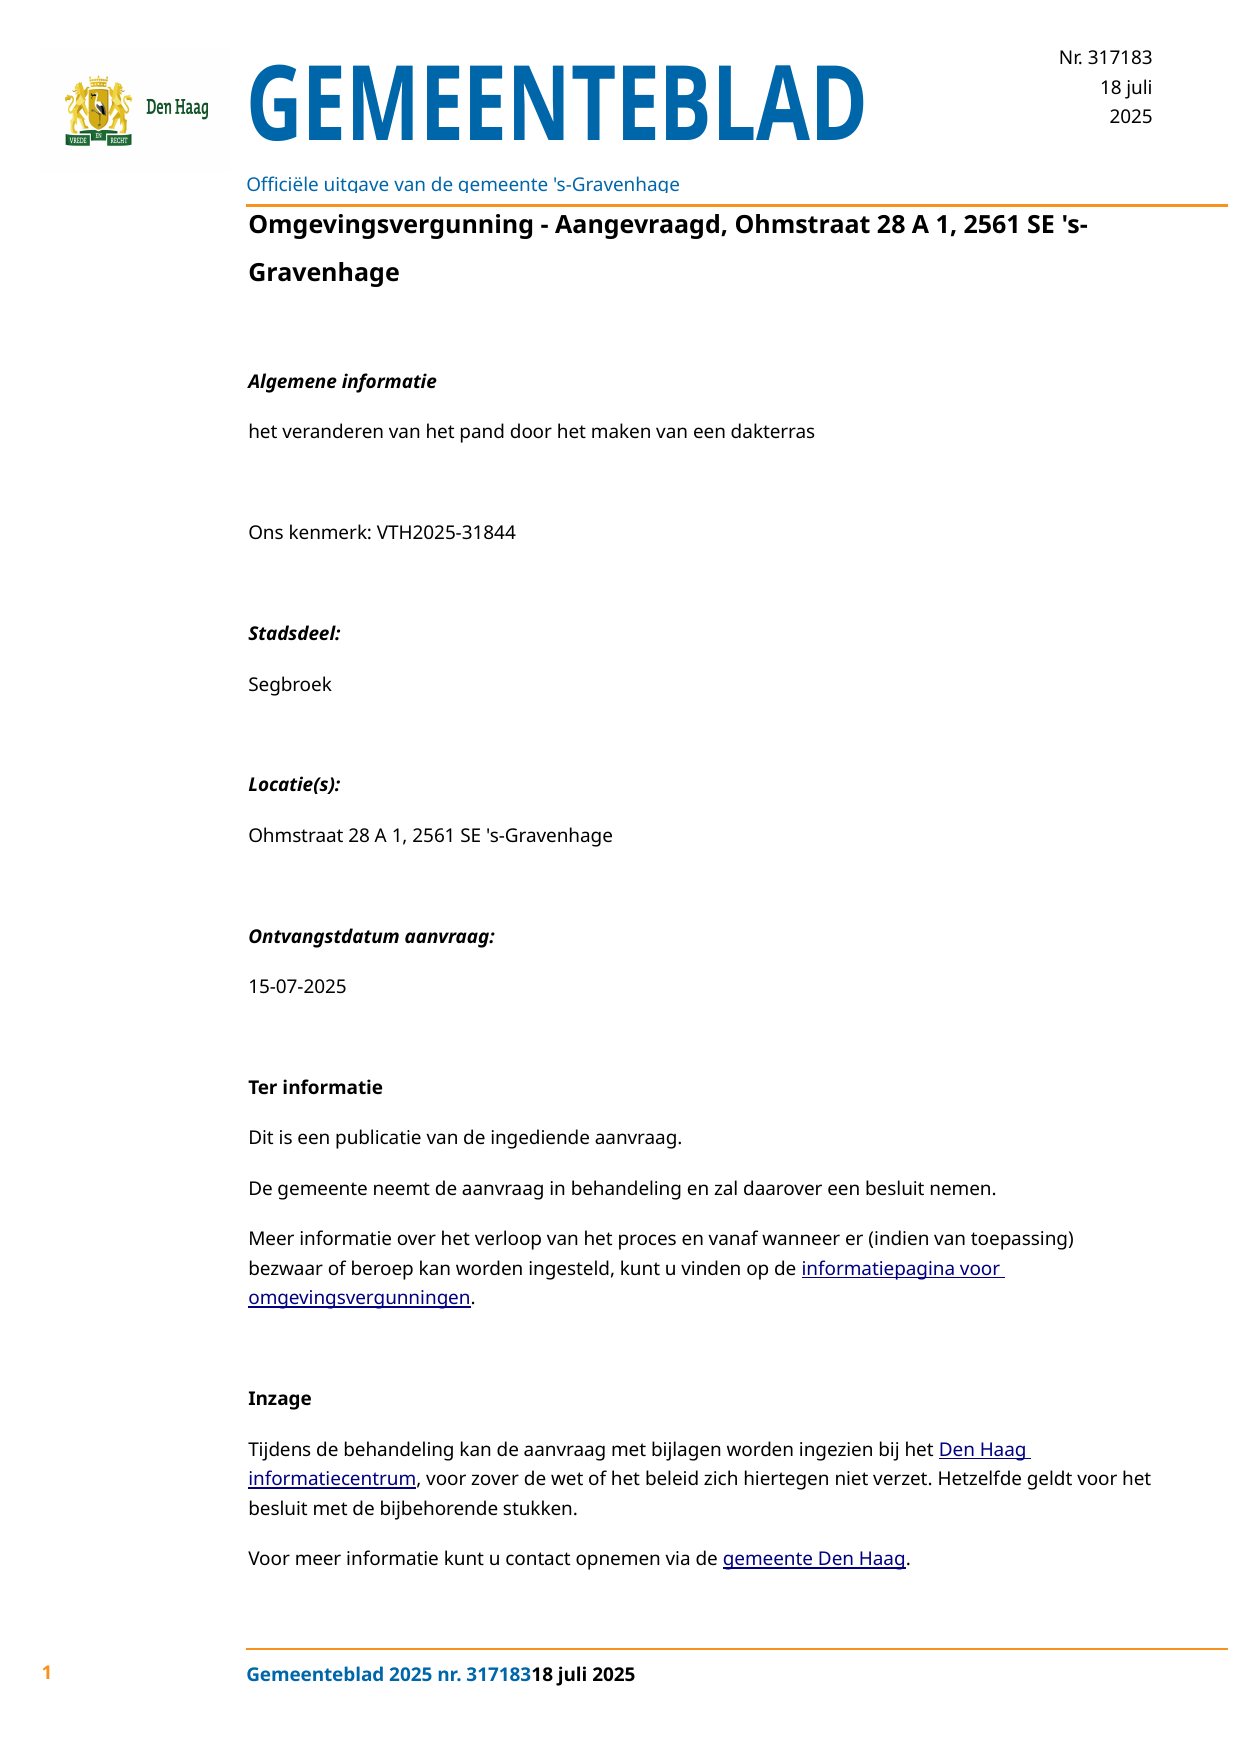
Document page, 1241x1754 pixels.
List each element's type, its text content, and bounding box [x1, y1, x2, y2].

text het veranderen van het pand door het maken van een dakterras [248, 419, 1152, 444]
text Stadsdeel: [248, 620, 1152, 646]
text Algemene informatie [248, 368, 1152, 394]
text De gemeente neemt de aanvraag in behandeling en zal daarover een besluit nemen. [248, 1175, 1152, 1201]
text Ons kenmerk: VTH2025-31844 [248, 519, 1152, 545]
text Dit is een publicatie van de ingediende aanvraag. [248, 1124, 1152, 1150]
text 15-07-2025 [248, 973, 1152, 999]
text Omgevingsvergunning - Aangevraagd, Ohmstraat 28 A 1, 2561 SE 's-Gravenhage [248, 207, 1152, 288]
text Ohmstraat 28 A 1, 2561 SE 's-Gravenhage [248, 822, 1152, 848]
text Inzage [248, 1385, 1152, 1411]
picture [41, 47, 231, 172]
text Segbroek [248, 671, 1152, 697]
text Tijdens de behandeling kan de aanvraag met bijlagen worden ingezien bij het Den Haag informatiecentrum, voor zover de wet of het beleid zich hiertegen niet verzet. Hetzelfde geldt voor het besluit met de bijbehorende stukken. [248, 1436, 1152, 1521]
text Meer informatie over het verloop van het proces en vanaf wanneer er (indien van toepassing) bezwaar of beroep kan worden ingesteld, kunt u vinden op de informatiepagina voor omgevingsvergunningen. [248, 1225, 1152, 1310]
text Ter informatie [248, 1074, 1152, 1100]
text Locatie(s): [248, 772, 1152, 797]
text Ontvangstdatum aanvraag: [248, 923, 1152, 949]
text Voor meer informatie kunt u contact opnemen via de gemeente Den Haag. [248, 1545, 1152, 1571]
